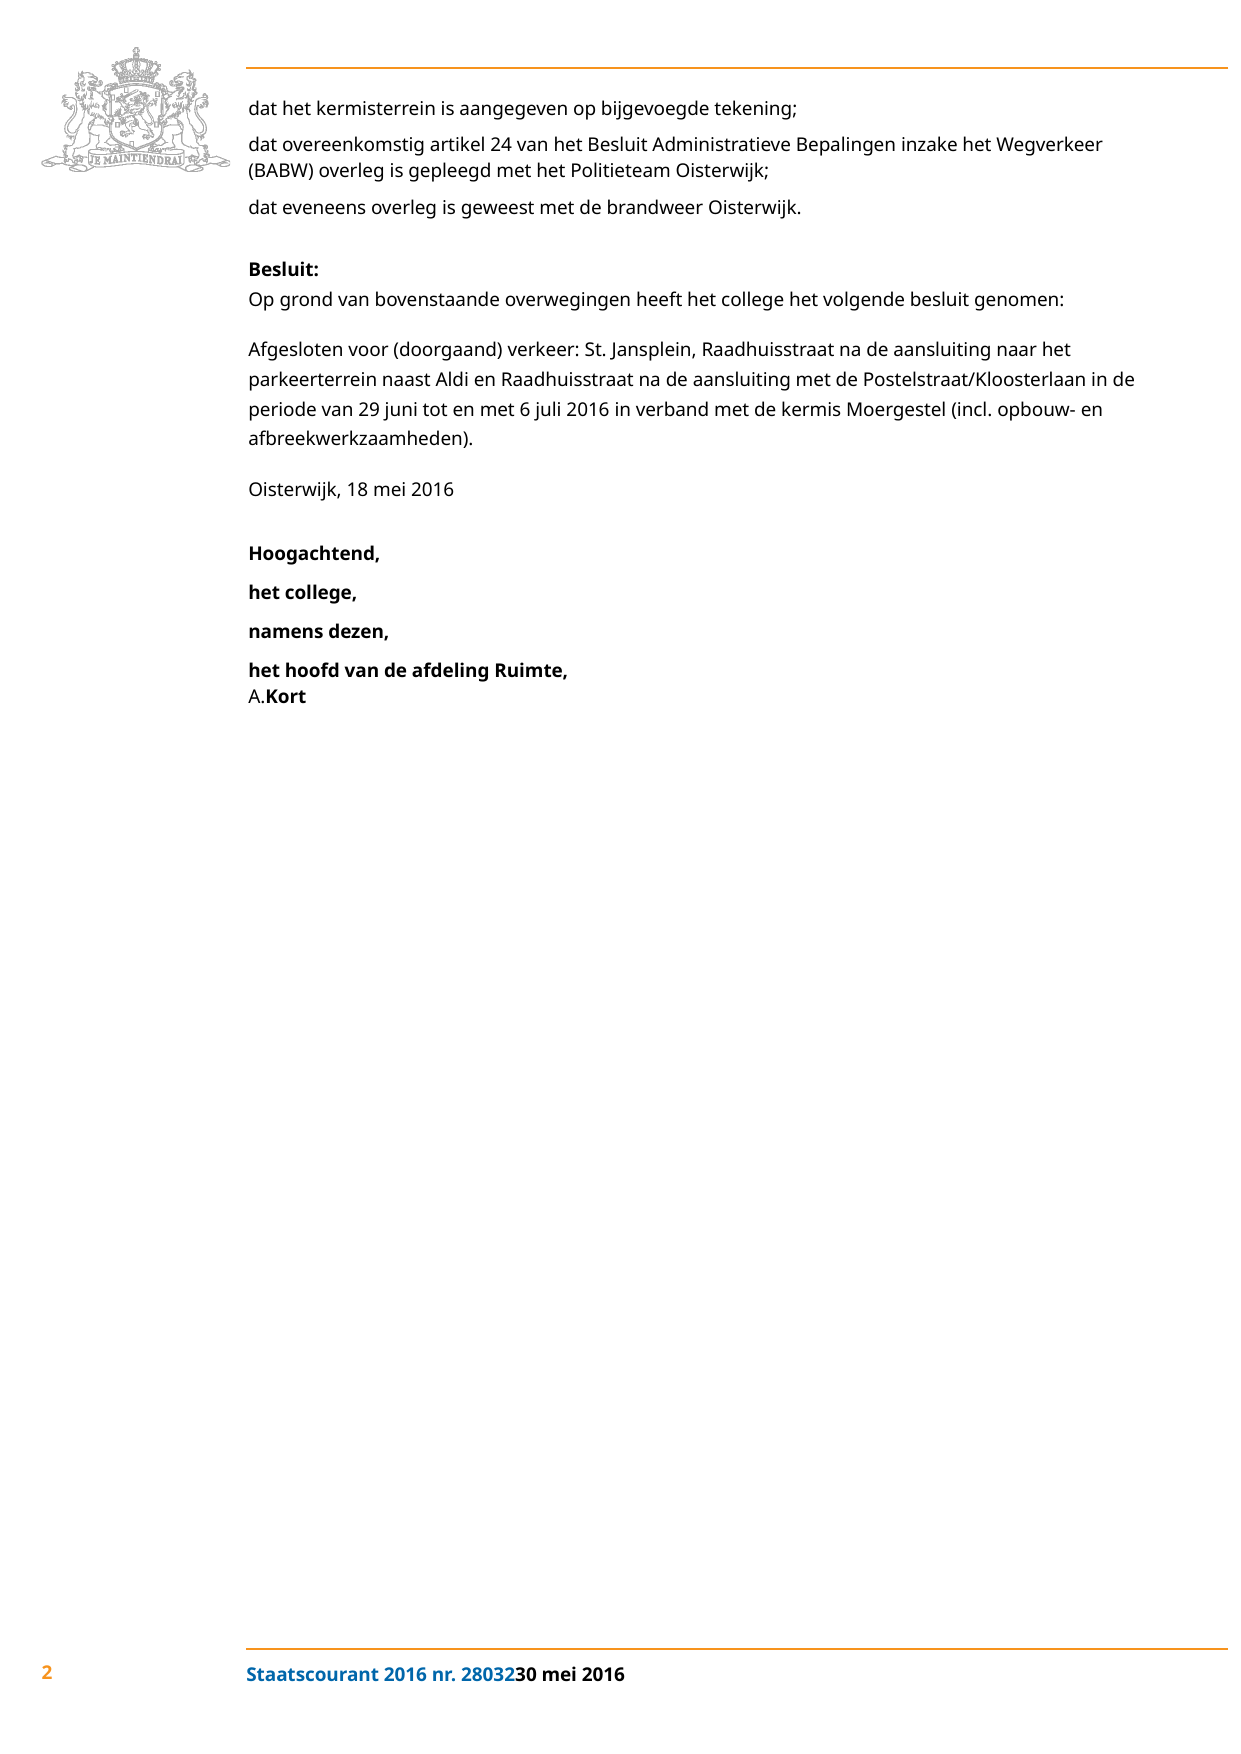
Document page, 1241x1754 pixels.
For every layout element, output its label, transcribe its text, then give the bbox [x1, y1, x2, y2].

text dat het kermisterrein is aangegeven op bijgevoegde tekening; [248, 95, 1152, 121]
text namens dezen, [248, 618, 1152, 644]
text het hoofd van de afdeling Ruimte, [248, 657, 1152, 683]
text Afgesloten voor (doorgaand) verkeer: St. Jansplein, Raadhuisstraat na de aansluiting naar het parkeerterrein naast Aldi en Raadhuisstraat na de aansluiting met de Postelstraat/Kloosterlaan in de periode van 29 juni tot en met 6 juli 2016 in verband met de kermis Moergestel (incl. opbouw- en afbreekwerkzaamheden). [248, 337, 1152, 451]
text het college, [248, 579, 1152, 605]
picture [41, 47, 231, 172]
text Besluit: [248, 257, 1152, 282]
text Oisterwijk, 18 mei 2016 [248, 476, 1152, 501]
text A.Kort [248, 683, 1152, 709]
text dat overeenkomstig artikel 24 van het Besluit Administratieve Bepalingen inzake het Wegverkeer (BABW) overleg is gepleegd met het Politieteam Oisterwijk; [248, 131, 1152, 183]
text Hoogachtend, [248, 540, 1152, 565]
text dat eveneens overleg is geweest met de brandweer Oisterwijk. [248, 194, 1152, 219]
text Op grond van bovenstaande overwegingen heeft het college het volgende besluit genomen: [248, 286, 1152, 312]
